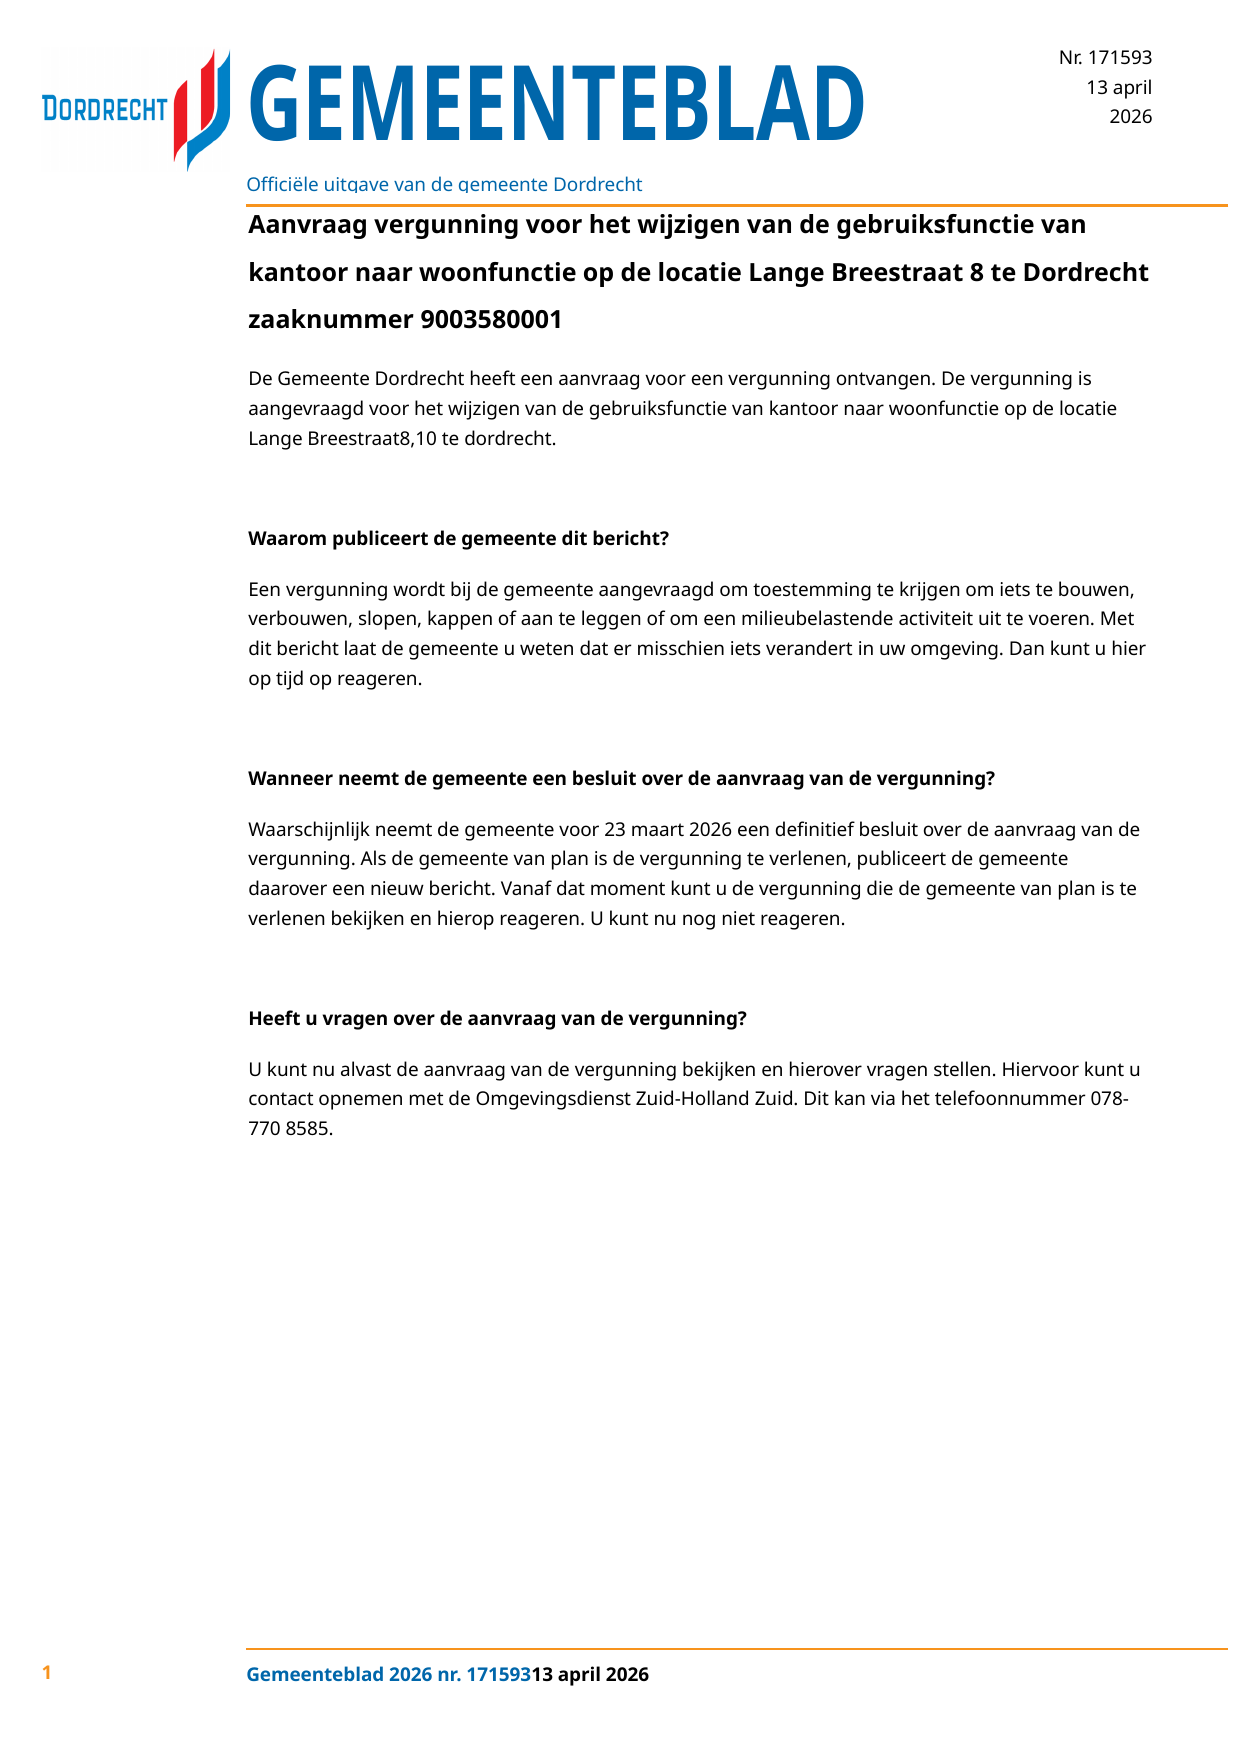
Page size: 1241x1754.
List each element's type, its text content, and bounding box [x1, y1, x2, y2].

text Waarschijnlijk neemt de gemeente voor 23 maart 2026 een definitief besluit over de aanvraag van de vergunning. Als de gemeente van plan is de vergunning te verlenen, publiceert de gemeente daarover een nieuw bericht. Vanaf dat moment kunt u de vergunning die de gemeente van plan is te verlenen bekijken en hierop reageren. U kunt nu nog niet reageren. [248, 816, 1152, 930]
text Aanvraag vergunning voor het wijzigen van de gebruiksfunctie van kantoor naar woonfunctie op de locatie Lange Breestraat 8 te Dordrecht zaaknummer 9003580001 [248, 207, 1152, 336]
text U kunt nu alvast de aanvraag van de vergunning bekijken en hierover vragen stellen. Hiervoor kunt u contact opnemen met de Omgevingsdienst Zuid-Holland Zuid. Dit kan via het telefoonnummer 078-770 8585. [248, 1056, 1152, 1141]
text Waarom publiceert de gemeente dit bericht? [248, 526, 1152, 551]
picture [41, 47, 231, 172]
text Wanneer neemt de gemeente een besluit over de aanvraag van de vergunning? [248, 766, 1152, 791]
text Een vergunning wordt bij de gemeente aangevraagd om toestemming te krijgen om iets te bouwen, verbouwen, slopen, kappen of aan te leggen of om een milieubelastende activiteit uit te voeren. Met dit bericht laat de gemeente u weten dat er misschien iets verandert in uw omgeving. Dan kunt u hier op tijd op reageren. [248, 576, 1152, 690]
text De Gemeente Dordrecht heeft een aanvraag voor een vergunning ontvangen. De vergunning is aangevraagd voor het wijzigen van de gebruiksfunctie van kantoor naar woonfunctie op de locatie Lange Breestraat8,10 te dordrecht. [248, 366, 1152, 450]
text Heeft u vragen over de aanvraag van de vergunning? [248, 1006, 1152, 1031]
